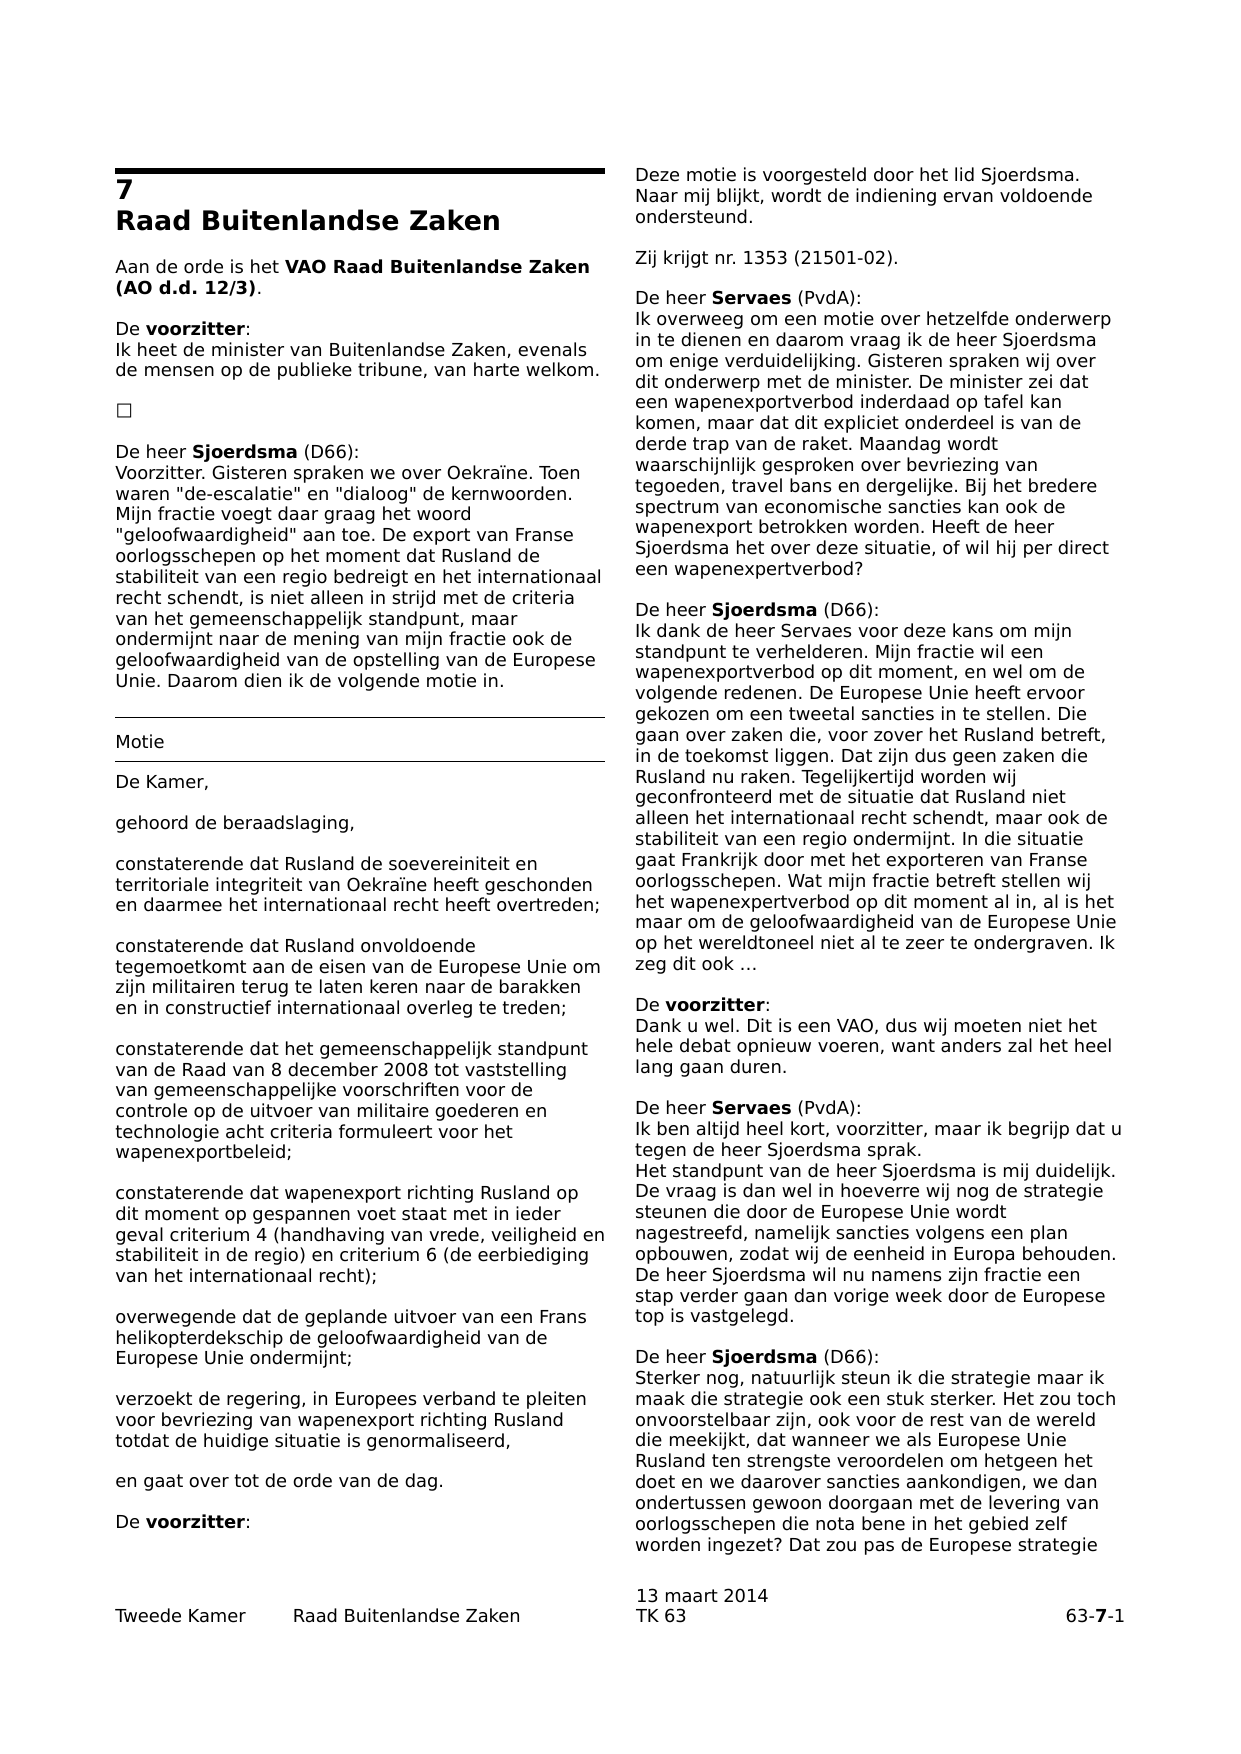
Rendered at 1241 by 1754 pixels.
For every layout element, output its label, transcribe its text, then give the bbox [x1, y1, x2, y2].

text De heer Sjoerdsma (D66): [635, 1347, 1125, 1368]
text Ik overweeg om een motie over hetzelfde onderwerp in te dienen en daarom vraag ik de heer Sjoerdsma om enige verduidelijking. Gisteren spraken wij over dit onderwerp met de minister. De minister zei dat een wapenexportverbod inderdaad op tafel kan komen, maar dat dit expliciet onderdeel is van de derde trap van de raket. Maandag wordt waarschijnlijk gesproken over bevriezing van tegoeden, travel bans en dergelijke. Bij het bredere spectrum van economische sancties kan ook de wapenexport betrokken worden. Heeft de heer Sjoerdsma het over deze situatie, of wil hij per direct een wapenexpertverbod? [635, 309, 1125, 580]
text Zij krijgt nr. 1353 (21501-02). [635, 247, 1125, 268]
text Ik heet de minister van Buitenlandse Zaken, evenals de mensen op de publieke tribune, van harte welkom. [115, 339, 605, 381]
text Ik ben altijd heel kort, voorzitter, maar ik begrijp dat u tegen de heer Sjoerdsma sprak. [635, 1119, 1125, 1160]
text De heer Servaes (PvdA): [635, 1098, 1125, 1119]
text overwegende dat de geplande uitvoer van een Frans helikopterdekschip de geloofwaardigheid van de Europese Unie ondermijnt; [115, 1307, 605, 1369]
text De heer Sjoerdsma (D66): [635, 600, 1125, 621]
text De voorzitter: [115, 1512, 605, 1533]
text Voorzitter. Gisteren spraken we over Oekraïne. Toen waren "de-escalatie" en "dialoog" de kernwoorden. Mijn fractie voegt daar graag het woord "geloofwaardigheid" aan toe. De export van Franse oorlogsschepen op het moment dat Rusland de stabiliteit van een regio bedreigt en het internationaal recht schendt, is niet alleen in strijd met de criteria van het gemeenschappelijk standpunt, maar ondermijnt naar de mening van mijn fractie ook de geloofwaardigheid van de opstelling van de Europese Unie. Daarom dien ik de volgende motie in. [115, 462, 605, 692]
title 7 Raad Buitenlandse Zaken [115, 174, 605, 237]
text De voorzitter: [115, 318, 605, 339]
text Ik dank de heer Servaes voor deze kans om mijn standpunt te verhelderen. Mijn fractie wil een wapenexportverbod op dit moment, en wel om de volgende redenen. De Europese Unie heeft ervoor gekozen om een tweetal sancties in te stellen. Die gaan over zaken die, voor zover het Rusland betreft, in de toekomst liggen. Dat zijn dus geen zaken die Rusland nu raken. Tegelijkertijd worden wij geconfronteerd met de situatie dat Rusland niet alleen het internationaal recht schendt, maar ook de stabiliteit van een regio ondermijnt. In die situatie gaat Frankrijk door met het exporteren van Franse oorlogsschepen. Wat mijn fractie betreft stellen wij het wapenexpertverbod op dit moment al in, al is het maar om de geloofwaardigheid van de Europese Unie op het wereldtoneel niet al te zeer te ondergraven. Ik zeg dit ook … [635, 621, 1125, 975]
text constaterende dat Rusland onvoldoende tegemoetkomt aan de eisen van de Europese Unie om zijn militairen terug te laten keren naar de barakken en in constructief internationaal overleg te treden; [115, 936, 605, 1019]
text De heer Servaes (PvdA): [635, 288, 1125, 309]
text gehoord de beraadslaging, [115, 813, 605, 834]
text constaterende dat wapenexport richting Rusland op dit moment op gespannen voet staat met in ieder geval criterium 4 (handhaving van vrede, veiligheid en stabiliteit in de regio) en criterium 6 (de eerbiediging van het internationaal recht); [115, 1183, 605, 1287]
text Aan de orde is het VAO Raad Buitenlandse Zaken (AO d.d. 12/3). [115, 257, 605, 298]
text ⬜ [115, 401, 605, 422]
text De voorzitter: [635, 995, 1125, 1015]
text Sterker nog, natuurlijk steun ik die strategie maar ik maak die strategie ook een stuk sterker. Het zou toch onvoorstelbaar zijn, ook voor de rest van de wereld die meekijkt, dat wanneer we als Europese Unie Rusland ten strengste veroordelen om hetgeen het doet en we daarover sancties aankondigen, we dan ondertussen gewoon doorgaan met de levering van oorlogsschepen die nota bene in het gebied zelf worden ingezet? Dat zou pas de Europese strategie [635, 1368, 1125, 1555]
text De heer Sjoerdsma (D66): [115, 442, 605, 462]
text Motie [115, 731, 605, 752]
text Deze motie is voorgesteld door het lid Sjoerdsma. Naar mij blijkt, wordt de indiening ervan voldoende ondersteund. [635, 165, 1125, 227]
text De Kamer, [115, 772, 605, 793]
text constaterende dat Rusland de soevereiniteit en territoriale integriteit van Oekraïne heeft geschonden en daarmee het internationaal recht heeft overtreden; [115, 854, 605, 916]
text verzoekt de regering, in Europees verband te pleiten voor bevriezing van wapenexport richting Rusland totdat de huidige situatie is genormaliseerd, [115, 1389, 605, 1451]
text Dank u wel. Dit is een VAO, dus wij moeten niet het hele debat opnieuw voeren, want anders zal het heel lang gaan duren. [635, 1015, 1125, 1078]
text constaterende dat het gemeenschappelijk standpunt van de Raad van 8 december 2008 tot vaststelling van gemeenschappelijke voorschriften voor de controle op de uitvoer van militaire goederen en technologie acht criteria formuleert voor het wapenexportbeleid; [115, 1039, 605, 1163]
text Het standpunt van de heer Sjoerdsma is mij duidelijk. De vraag is dan wel in hoeverre wij nog de strategie steunen die door de Europese Unie wordt nagestreefd, namelijk sancties volgens een plan opbouwen, zodat wij de eenheid in Europa behouden. De heer Sjoerdsma wil nu namens zijn fractie een stap verder gaan dan vorige week door de Europese top is vastgelegd. [635, 1160, 1125, 1327]
text en gaat over tot de orde van de dag. [115, 1471, 605, 1492]
